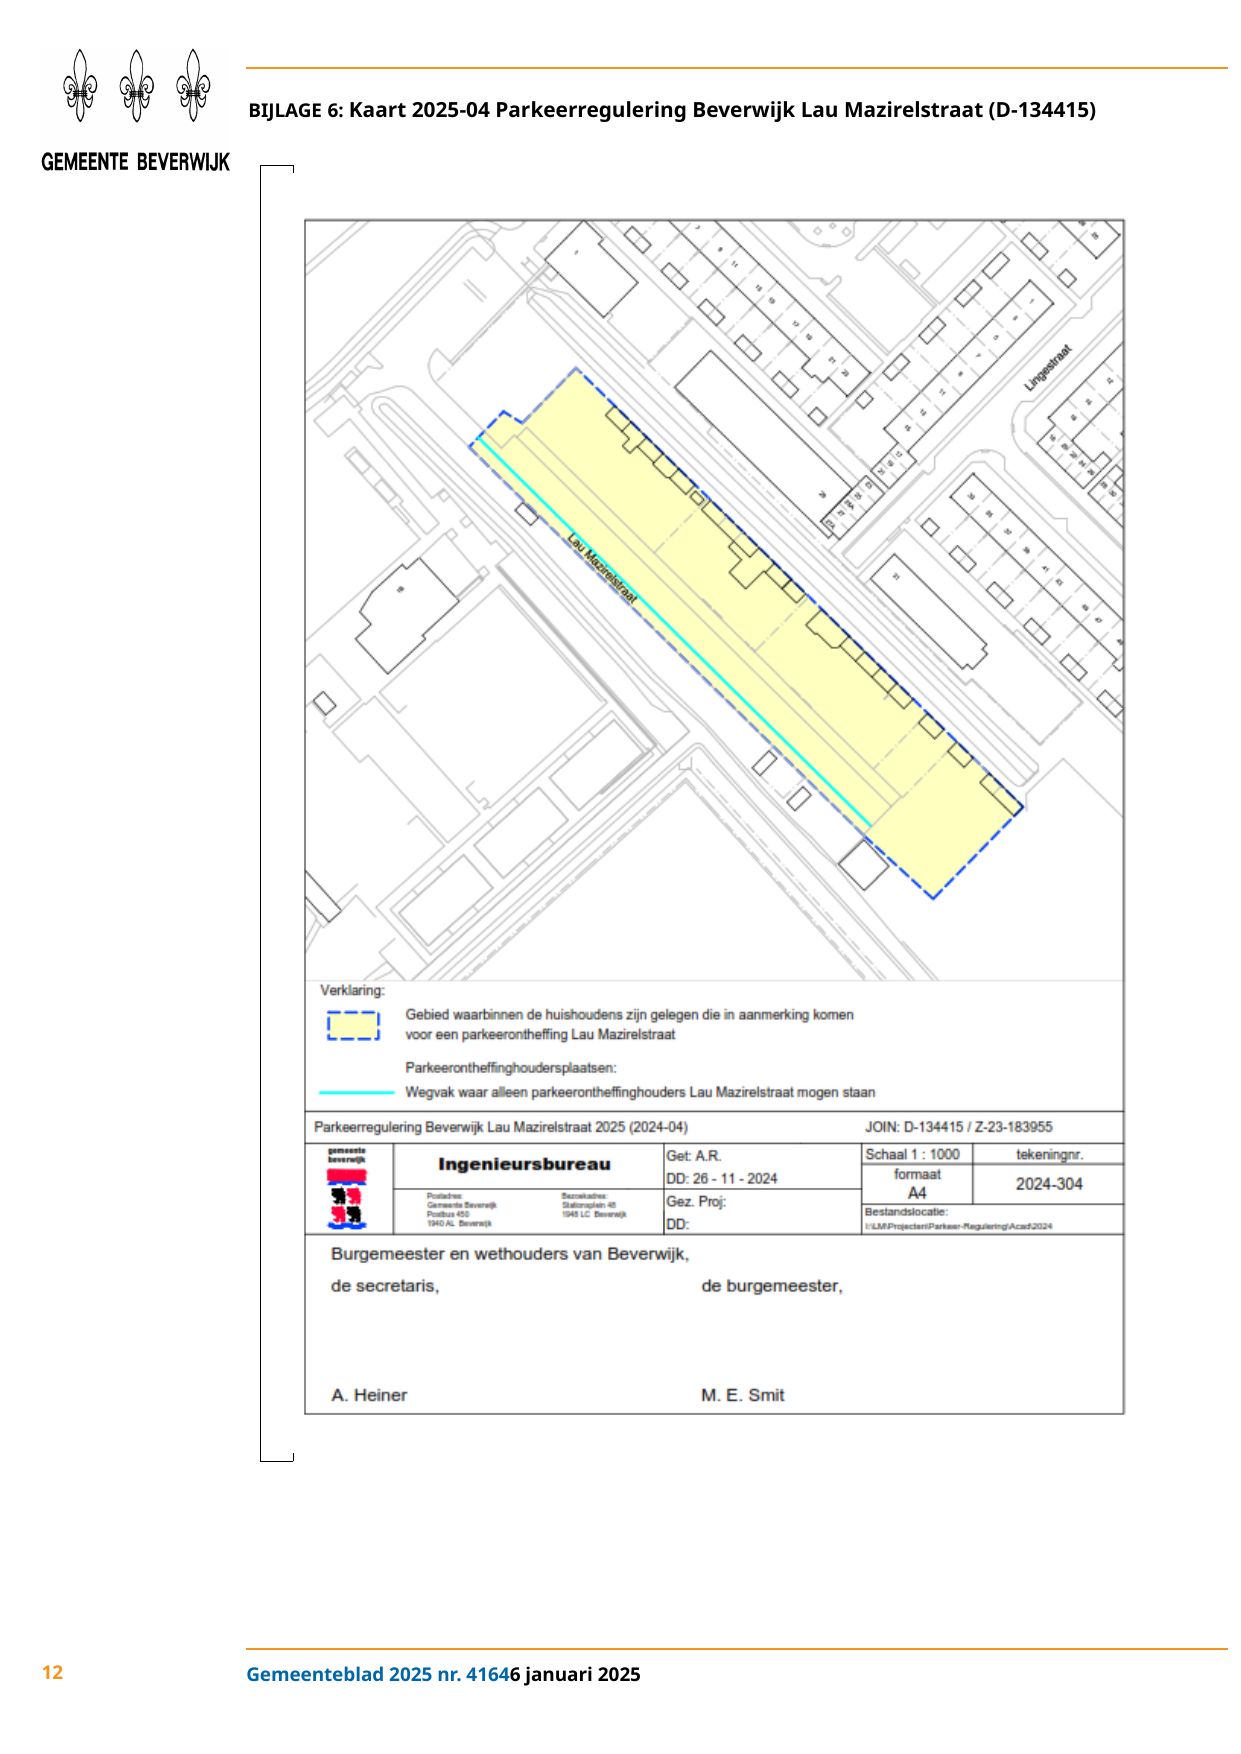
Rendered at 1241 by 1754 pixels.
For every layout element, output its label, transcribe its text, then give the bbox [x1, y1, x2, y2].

picture [268, 173, 1173, 1453]
text BIJLAGE 6: Kaart 2025-04 Parkeerregulering Beverwijk Lau Mazirelstraat (D-134415) [248, 95, 1152, 123]
picture [41, 47, 231, 172]
